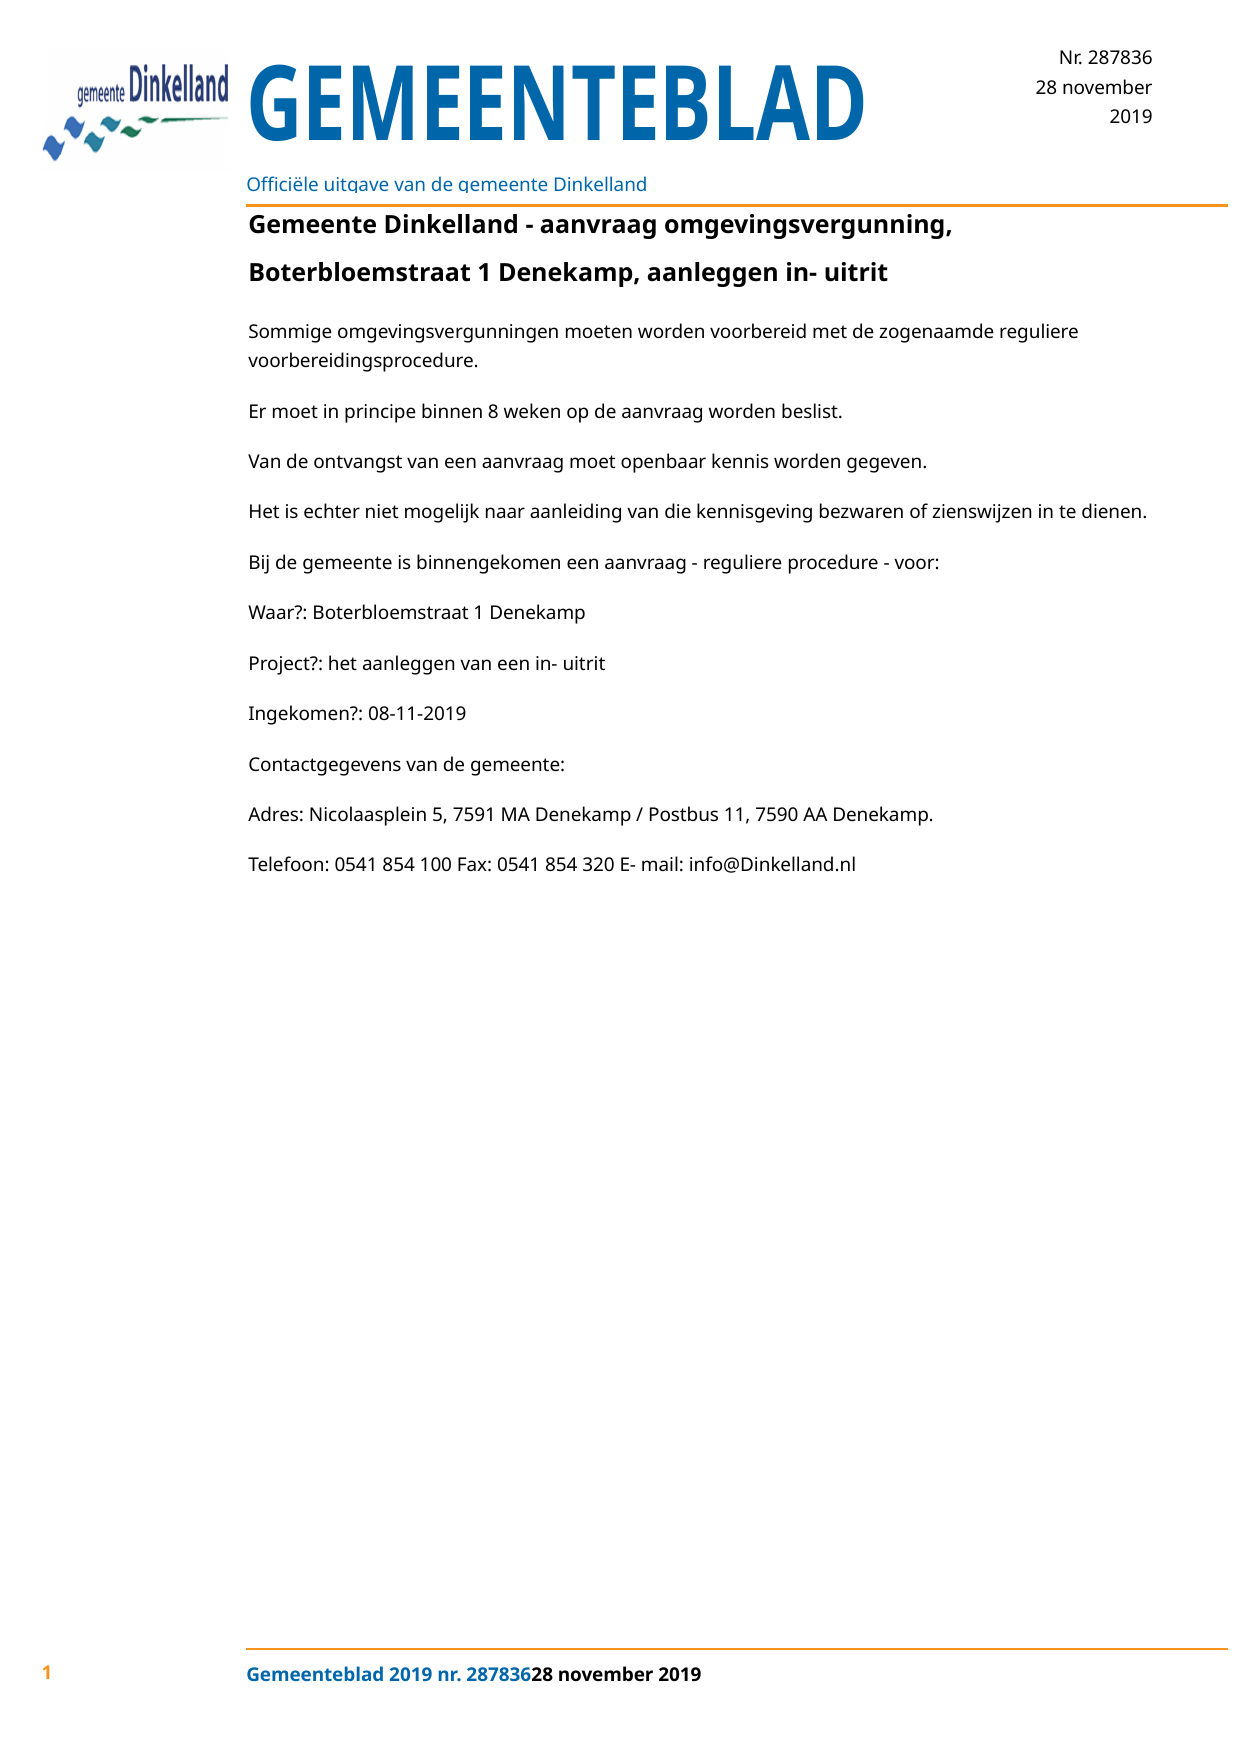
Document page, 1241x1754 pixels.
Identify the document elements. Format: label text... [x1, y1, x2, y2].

text Gemeente Dinkelland - aanvraag omgevingsvergunning, Boterbloemstraat 1 Denekamp, aanleggen in- uitrit [248, 207, 1152, 288]
text Adres: Nicolaasplein 5, 7591 MA Denekamp / Postbus 11, 7590 AA Denekamp. [248, 801, 1152, 827]
text Van de ontvangst van een aanvraag moet openbaar kennis worden gegeven. [248, 448, 1152, 474]
text Bij de gemeente is binnengekomen een aanvraag - reguliere procedure - voor: [248, 549, 1152, 575]
text Ingekomen?: 08-11-2019 [248, 700, 1152, 726]
text Project?: het aanleggen van een in- uitrit [248, 650, 1152, 676]
text Telefoon: 0541 854 100 Fax: 0541 854 320 E- mail: info@Dinkelland.nl [248, 852, 1152, 877]
text Sommige omgevingsvergunningen moeten worden voorbereid met de zogenaamde reguliere voorbereidingsprocedure. [248, 318, 1152, 373]
text Er moet in principe binnen 8 weken op de aanvraag worden beslist. [248, 398, 1152, 424]
text Het is echter niet mogelijk naar aanleiding van die kennisgeving bezwaren of zienswijzen in te dienen. [248, 499, 1152, 524]
text Contactgegevens van de gemeente: [248, 751, 1152, 777]
picture [41, 47, 231, 172]
text Waar?: Boterbloemstraat 1 Denekamp [248, 599, 1152, 625]
